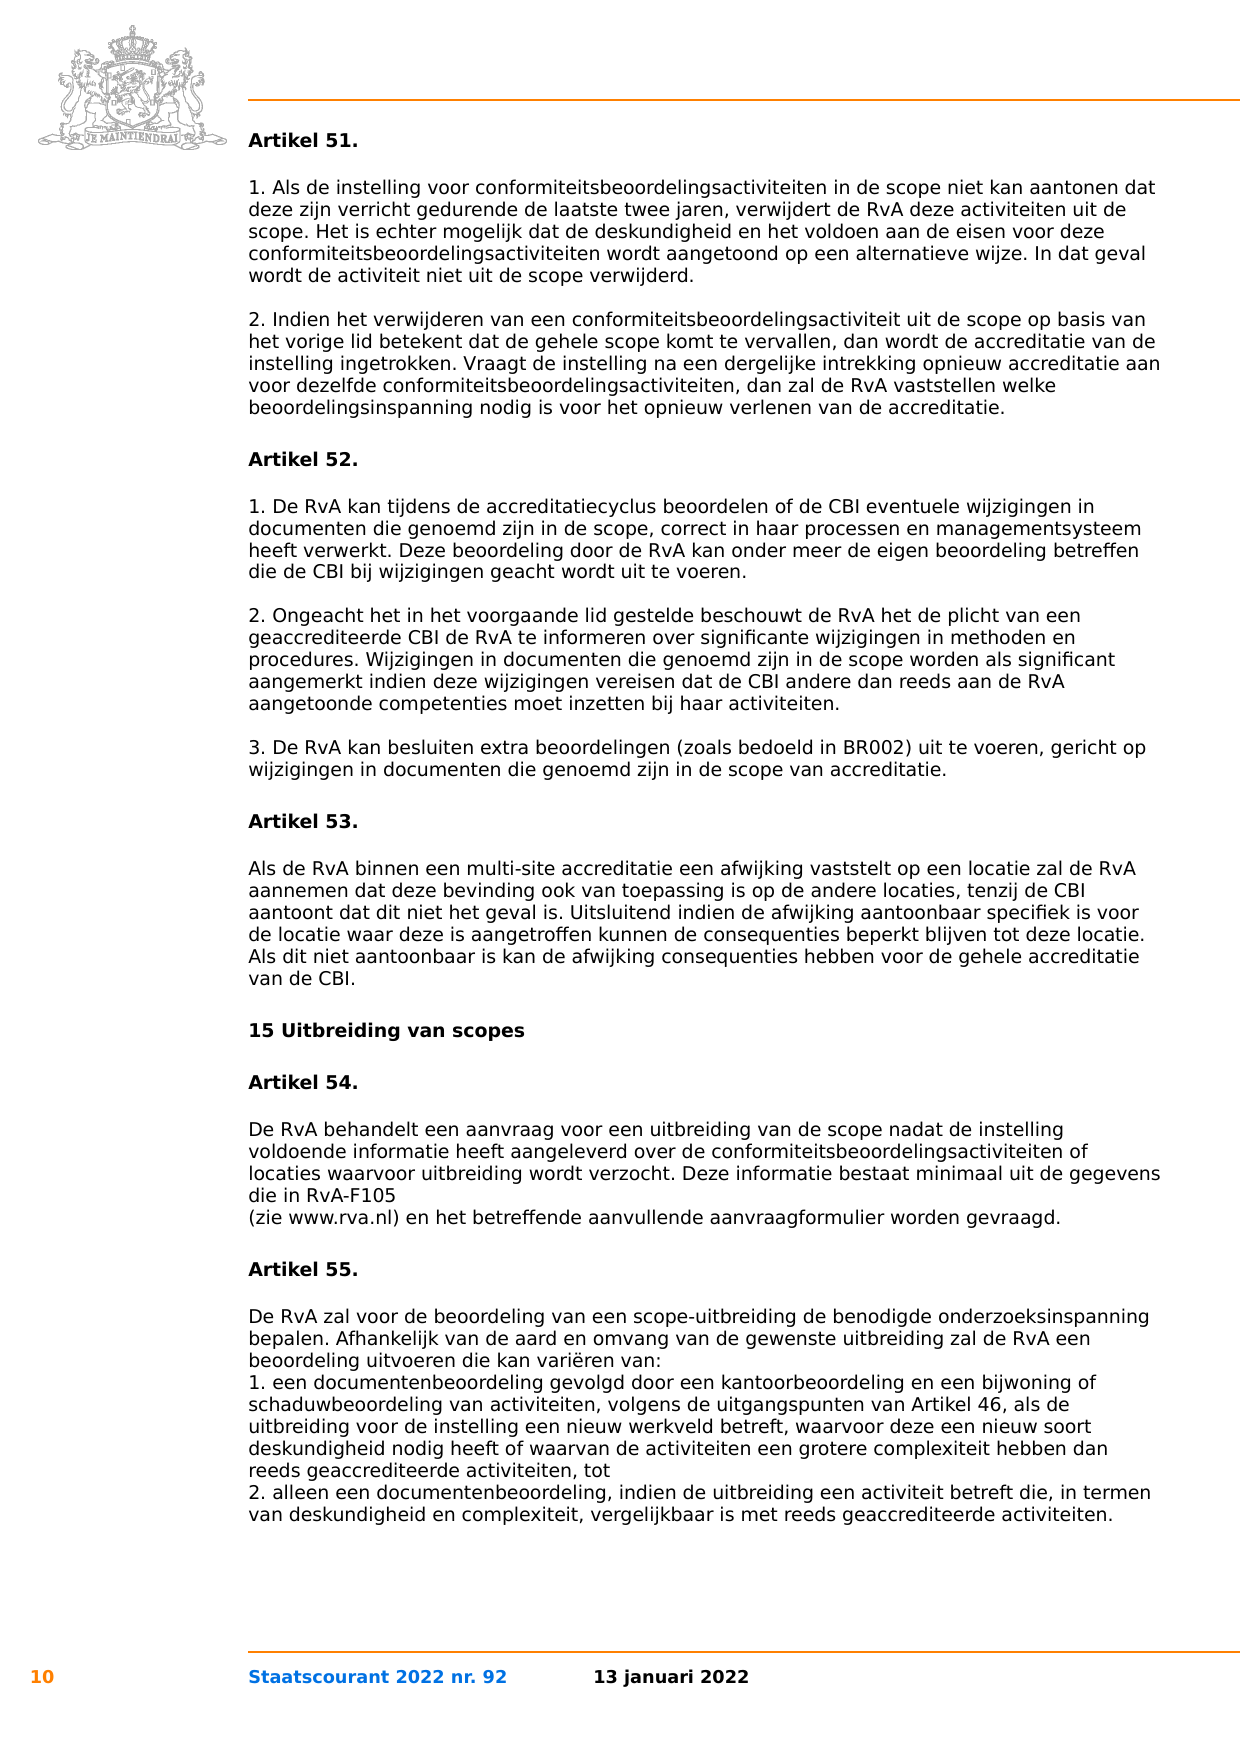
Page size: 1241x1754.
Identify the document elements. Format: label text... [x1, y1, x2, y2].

subtitle Artikel 52. [248, 448, 1163, 471]
subtitle Artikel 55. [248, 1259, 1163, 1281]
text 2. Indien het verwijderen van een conformiteitsbeoordelingsactiviteit uit de scope op basis van het vorige lid betekent dat de gehele scope komt te vervallen, dan wordt de accreditatie van de instelling ingetrokken. Vraagt de instelling na een dergelijke intrekking opnieuw accreditatie aan voor dezelfde conformiteitsbeoordelingsactiviteiten, dan zal de RvA vaststellen welke beoordelingsinspanning nodig is voor het opnieuw verlenen van de accreditatie. [248, 309, 1163, 418]
subtitle Artikel 54. [248, 1072, 1163, 1094]
subtitle 15 Uitbreiding van scopes [248, 1020, 1163, 1042]
text 3. De RvA kan besluiten extra beoordelingen (zoals bedoeld in BR002) uit te voeren, gericht op wijzigingen in documenten die genoemd zijn in de scope van accreditatie. [248, 737, 1163, 781]
text Als de RvA binnen een multi-site accreditatie een afwijking vaststelt op een locatie zal de RvA aannemen dat deze bevinding ook van toepassing is op de andere locaties, tenzij de CBI aantoont dat dit niet het geval is. Uitsluitend indien de afwijking aantoonbaar specifiek is voor de locatie waar deze is aangetroffen kunnen de consequenties beperkt blijven tot deze locatie. Als dit niet aantoonbaar is kan de afwijking consequenties hebben voor de gehele accreditatie van de CBI. [248, 858, 1163, 990]
text (zie www.rva.nl) en het betreffende aanvullende aanvraagformulier worden gevraagd. [248, 1207, 1163, 1229]
text De RvA behandelt een aanvraag voor een uitbreiding van de scope nadat de instelling voldoende informatie heeft aangeleverd over de conformiteitsbeoordelingsactiviteiten of locaties waarvoor uitbreiding wordt verzocht. Deze informatie bestaat minimaal uit de gegevens die in RvA-F105 [248, 1119, 1163, 1207]
subtitle Artikel 53. [248, 811, 1163, 833]
text 2. Ongeacht het in het voorgaande lid gestelde beschouwt de RvA het de plicht van een geaccrediteerde CBI de RvA te informeren over significante wijzigingen in methoden en procedures. Wijzigingen in documenten die genoemd zijn in de scope worden als significant aangemerkt indien deze wijzigingen vereisen dat de CBI andere dan reeds aan de RvA aangetoonde competenties moet inzetten bij haar activiteiten. [248, 605, 1163, 715]
text 1. een documentenbeoordeling gevolgd door een kantoorbeoordeling en een bijwoning of schaduwbeoordeling van activiteiten, volgens de uitgangspunten van Artikel 46, als de uitbreiding voor de instelling een nieuw werkveld betreft, waarvoor deze een nieuw soort deskundigheid nodig heeft of waarvan de activiteiten een grotere complexiteit hebben dan reeds geaccrediteerde activiteiten, tot [248, 1372, 1163, 1482]
picture [38, 25, 227, 150]
text De RvA zal voor de beoordeling van een scope-uitbreiding de benodigde onderzoeksinspanning bepalen. Afhankelijk van de aard en omvang van de gewenste uitbreiding zal de RvA een beoordeling uitvoeren die kan variëren van: [248, 1306, 1163, 1372]
text 1. De RvA kan tijdens de accreditatiecyclus beoordelen of de CBI eventuele wijzigingen in documenten die genoemd zijn in de scope, correct in haar processen en managementsysteem heeft verwerkt. Deze beoordeling door de RvA kan onder meer de eigen beoordeling betreffen die de CBI bij wijzigingen geacht wordt uit te voeren. [248, 496, 1163, 583]
text 2. alleen een documentenbeoordeling, indien de uitbreiding een activiteit betreft die, in termen van deskundigheid en complexiteit, vergelijkbaar is met reeds geaccrediteerde activiteiten. [248, 1482, 1163, 1526]
subtitle Artikel 51. [248, 130, 1163, 152]
text 1. Als de instelling voor conformiteitsbeoordelingsactiviteiten in de scope niet kan aantonen dat deze zijn verricht gedurende de laatste twee jaren, verwijdert de RvA deze activiteiten uit de scope. Het is echter mogelijk dat de deskundigheid en het voldoen aan de eisen voor deze conformiteitsbeoordelingsactiviteiten wordt aangetoond op een alternatieve wijze. In dat geval wordt de activiteit niet uit de scope verwijderd. [248, 177, 1163, 287]
